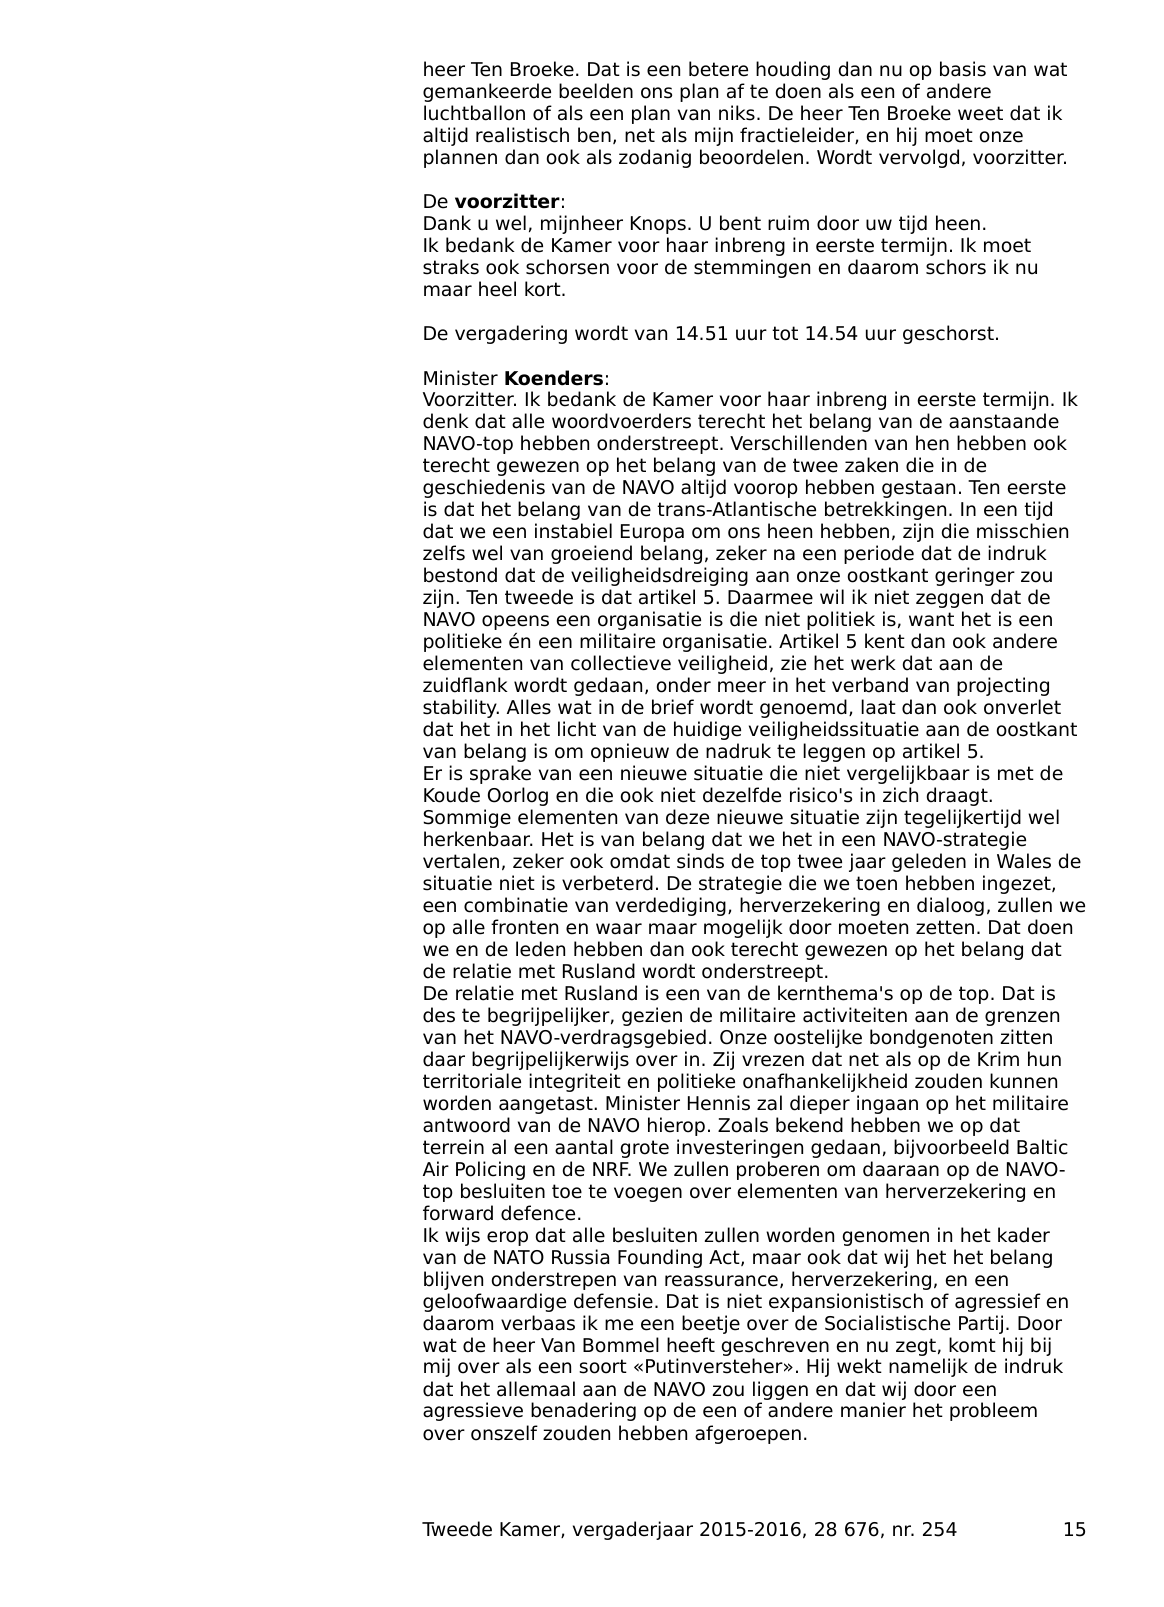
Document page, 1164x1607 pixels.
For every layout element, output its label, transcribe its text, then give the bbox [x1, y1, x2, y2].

text Ik wijs erop dat alle besluiten zullen worden genomen in het kader van de NATO Russia Founding Act, maar ook dat wij het het belang blijven onderstrepen van reassurance, herverzekering, en een geloofwaardige defensie. Dat is niet expansionistisch of agressief en daarom verbaas ik me een beetje over de Socialistische Partij. Door wat de heer Van Bommel heeft geschreven en nu zegt, komt hij bij mij over als een soort «Putinversteher». Hij wekt namelijk de indruk dat het allemaal aan de NAVO zou liggen en dat wij door een agressieve benadering op de een of andere manier het probleem over onszelf zouden hebben afgeroepen. [422, 1224, 1087, 1444]
text Ik bedank de Kamer voor haar inbreng in eerste termijn. Ik moet straks ook schorsen voor de stemmingen en daarom schors ik nu maar heel kort. [422, 235, 1087, 301]
text De vergadering wordt van 14.51 uur tot 14.54 uur geschorst. [422, 323, 1087, 345]
text Dank u wel, mijnheer Knops. U bent ruim door uw tijd heen. [422, 213, 1087, 235]
text Voorzitter. Ik bedank de Kamer voor haar inbreng in eerste termijn. Ik denk dat alle woordvoerders terecht het belang van de aanstaande NAVO-top hebben onderstreept. Verschillenden van hen hebben ook terecht gewezen op het belang van de twee zaken die in de geschiedenis van de NAVO altijd voorop hebben gestaan. Ten eerste is dat het belang van de trans-Atlantische betrekkingen. In een tijd dat we een instabiel Europa om ons heen hebben, zijn die misschien zelfs wel van groeiend belang, zeker na een periode dat de indruk bestond dat de veiligheidsdreiging aan onze oostkant geringer zou zijn. Ten tweede is dat artikel 5. Daarmee wil ik niet zeggen dat de NAVO opeens een organisatie is die niet politiek is, want het is een politieke én een militaire organisatie. Artikel 5 kent dan ook andere elementen van collectieve veiligheid, zie het werk dat aan de zuidflank wordt gedaan, onder meer in het verband van projecting stability. Alles wat in de brief wordt genoemd, laat dan ook onverlet dat het in het licht van de huidige veiligheidssituatie aan de oostkant van belang is om opnieuw de nadruk te leggen op artikel 5. [422, 389, 1087, 763]
text De relatie met Rusland is een van de kernthema's op de top. Dat is des te begrijpelijker, gezien de militaire activiteiten aan de grenzen van het NAVO-verdragsgebied. Onze oostelijke bondgenoten zitten daar begrijpelijkerwijs over in. Zij vrezen dat net als op de Krim hun territoriale integriteit en politieke onafhankelijkheid zouden kunnen worden aangetast. Minister Hennis zal dieper ingaan op het militaire antwoord van de NAVO hierop. Zoals bekend hebben we op dat terrein al een aantal grote investeringen gedaan, bijvoorbeeld Baltic Air Policing en de NRF. We zullen proberen om daaraan op de NAVO-top besluiten toe te voegen over elementen van herverzekering en forward defence. [422, 983, 1087, 1224]
text Er is sprake van een nieuwe situatie die niet vergelijkbaar is met de Koude Oorlog en die ook niet dezelfde risico's in zich draagt. Sommige elementen van deze nieuwe situatie zijn tegelijkertijd wel herkenbaar. Het is van belang dat we het in een NAVO-strategie vertalen, zeker ook omdat sinds de top twee jaar geleden in Wales de situatie niet is verbeterd. De strategie die we toen hebben ingezet, een combinatie van verdediging, herverzekering en dialoog, zullen we op alle fronten en waar maar mogelijk door moeten zetten. Dat doen we en de leden hebben dan ook terecht gewezen op het belang dat de relatie met Rusland wordt onderstreept. [422, 763, 1087, 983]
text heer Ten Broeke. Dat is een betere houding dan nu op basis van wat gemankeerde beelden ons plan af te doen als een of andere luchtballon of als een plan van niks. De heer Ten Broeke weet dat ik altijd realistisch ben, net als mijn fractieleider, en hij moet onze plannen dan ook als zodanig beoordelen. Wordt vervolgd, voorzitter. [422, 59, 1087, 169]
text Minister Koenders: [422, 367, 1087, 389]
text De voorzitter: [422, 191, 1087, 213]
